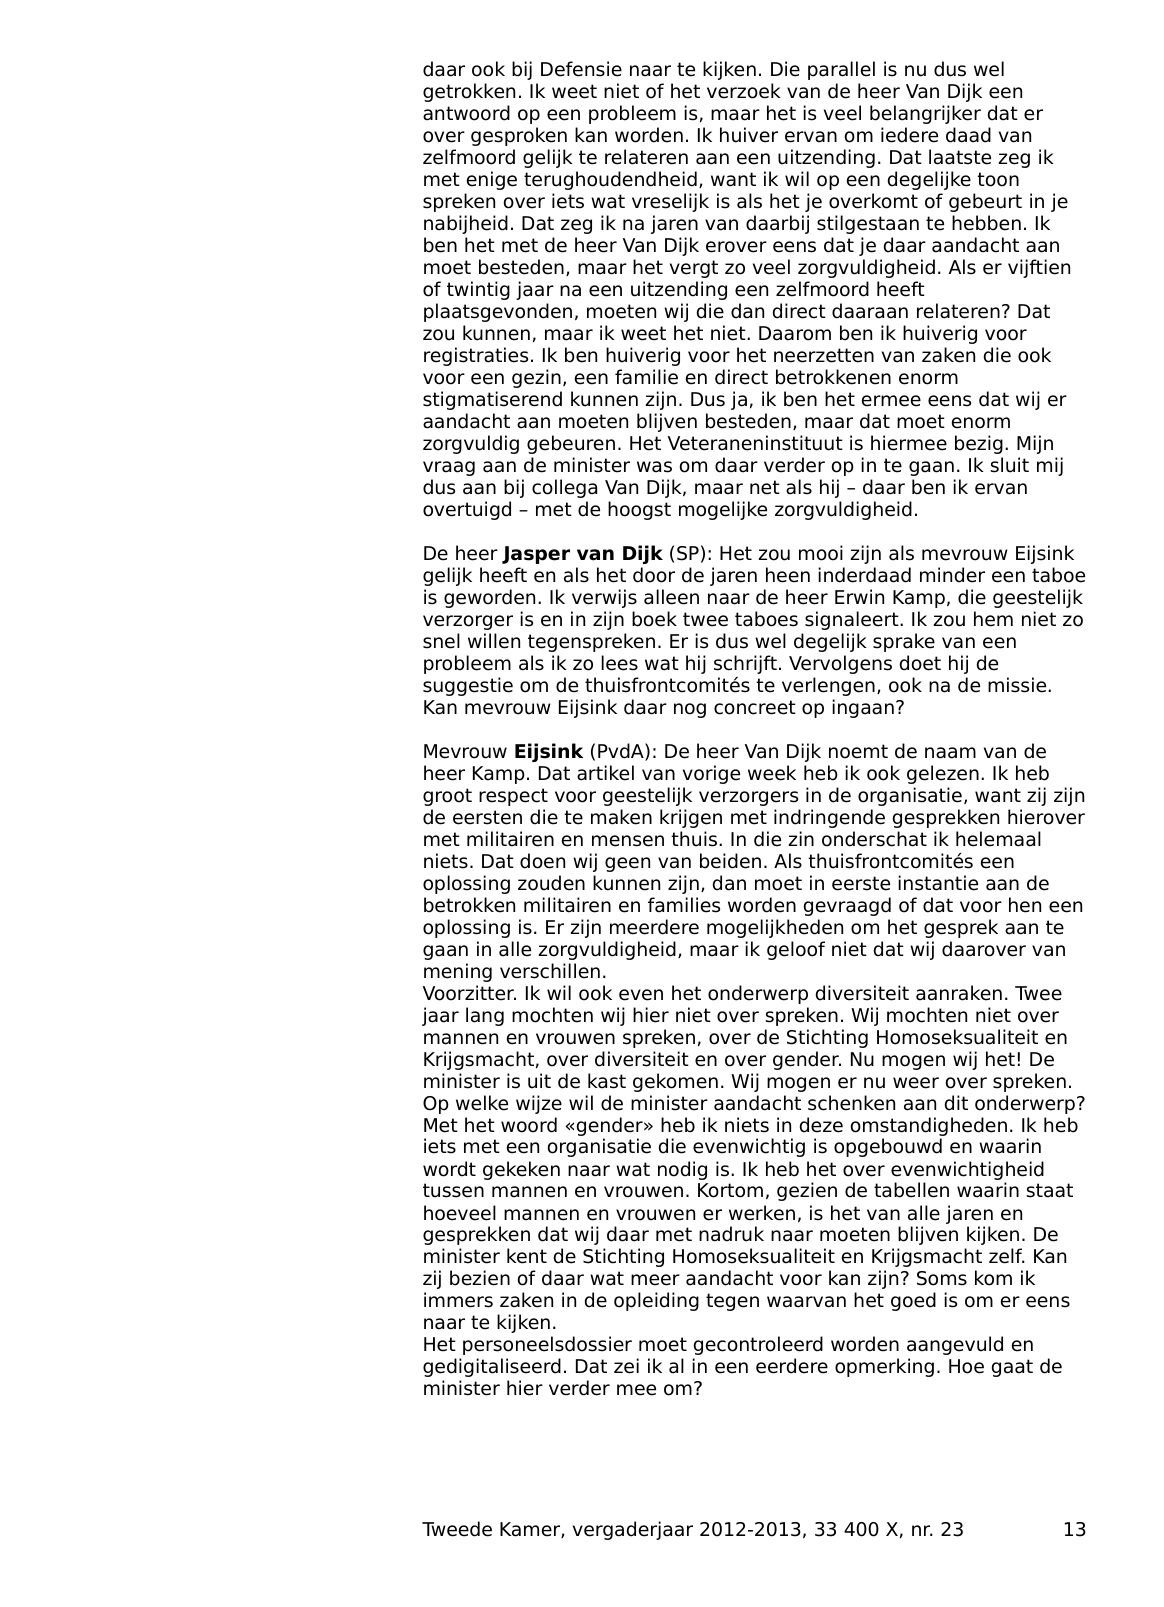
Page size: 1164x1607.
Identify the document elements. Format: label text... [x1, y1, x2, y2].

text Mevrouw Eijsink (PvdA): De heer Van Dijk noemt de naam van de heer Kamp. Dat artikel van vorige week heb ik ook gelezen. Ik heb groot respect voor geestelijk verzorgers in de organisatie, want zij zijn de eersten die te maken krijgen met indringende gesprekken hierover met militairen en mensen thuis. In die zin onderschat ik helemaal niets. Dat doen wij geen van beiden. Als thuisfrontcomités een oplossing zouden kunnen zijn, dan moet in eerste instantie aan de betrokken militairen en families worden gevraagd of dat voor hen een oplossing is. Er zijn meerdere mogelijkheden om het gesprek aan te gaan in alle zorgvuldigheid, maar ik geloof niet dat wij daarover van mening verschillen. [422, 741, 1087, 983]
text De heer Jasper van Dijk (SP): Het zou mooi zijn als mevrouw Eijsink gelijk heeft en als het door de jaren heen inderdaad minder een taboe is geworden. Ik verwijs alleen naar de heer Erwin Kamp, die geestelijk verzorger is en in zijn boek twee taboes signaleert. Ik zou hem niet zo snel willen tegenspreken. Er is dus wel degelijk sprake van een probleem als ik zo lees wat hij schrijft. Vervolgens doet hij de suggestie om de thuisfrontcomités te verlengen, ook na de missie. Kan mevrouw Eijsink daar nog concreet op ingaan? [422, 543, 1087, 719]
text Het personeelsdossier moet gecontroleerd worden aangevuld en gedigitaliseerd. Dat zei ik al in een eerdere opmerking. Hoe gaat de minister hier verder mee om? [422, 1334, 1087, 1400]
text Voorzitter. Ik wil ook even het onderwerp diversiteit aanraken. Twee jaar lang mochten wij hier niet over spreken. Wij mochten niet over mannen en vrouwen spreken, over de Stichting Homoseksualiteit en Krijgsmacht, over diversiteit en over gender. Nu mogen wij het! De minister is uit de kast gekomen. Wij mogen er nu weer over spreken. Op welke wijze wil de minister aandacht schenken aan dit onderwerp? Met het woord «gender» heb ik niets in deze omstandigheden. Ik heb iets met een organisatie die evenwichtig is opgebouwd en waarin wordt gekeken naar wat nodig is. Ik heb het over evenwichtigheid tussen mannen en vrouwen. Kortom, gezien de tabellen waarin staat hoeveel mannen en vrouwen er werken, is het van alle jaren en gesprekken dat wij daar met nadruk naar moeten blijven kijken. De minister kent de Stichting Homoseksualiteit en Krijgsmacht zelf. Kan zij bezien of daar wat meer aandacht voor kan zijn? Soms kom ik immers zaken in de opleiding tegen waarvan het goed is om er eens naar te kijken. [422, 983, 1087, 1334]
text daar ook bij Defensie naar te kijken. Die parallel is nu dus wel getrokken. Ik weet niet of het verzoek van de heer Van Dijk een antwoord op een probleem is, maar het is veel belangrijker dat er over gesproken kan worden. Ik huiver ervan om iedere daad van zelfmoord gelijk te relateren aan een uitzending. Dat laatste zeg ik met enige terughoudendheid, want ik wil op een degelijke toon spreken over iets wat vreselijk is als het je overkomt of gebeurt in je nabijheid. Dat zeg ik na jaren van daarbij stilgestaan te hebben. Ik ben het met de heer Van Dijk erover eens dat je daar aandacht aan moet besteden, maar het vergt zo veel zorgvuldigheid. Als er vijftien of twintig jaar na een uitzending een zelfmoord heeft plaatsgevonden, moeten wij die dan direct daaraan relateren? Dat zou kunnen, maar ik weet het niet. Daarom ben ik huiverig voor registraties. Ik ben huiverig voor het neerzetten van zaken die ook voor een gezin, een familie en direct betrokkenen enorm stigmatiserend kunnen zijn. Dus ja, ik ben het ermee eens dat wij er aandacht aan moeten blijven besteden, maar dat moet enorm zorgvuldig gebeuren. Het Veteraneninstituut is hiermee bezig. Mijn vraag aan de minister was om daar verder op in te gaan. Ik sluit mij dus aan bij collega Van Dijk, maar net als hij – daar ben ik ervan overtuigd – met de hoogst mogelijke zorgvuldigheid. [422, 59, 1087, 521]
